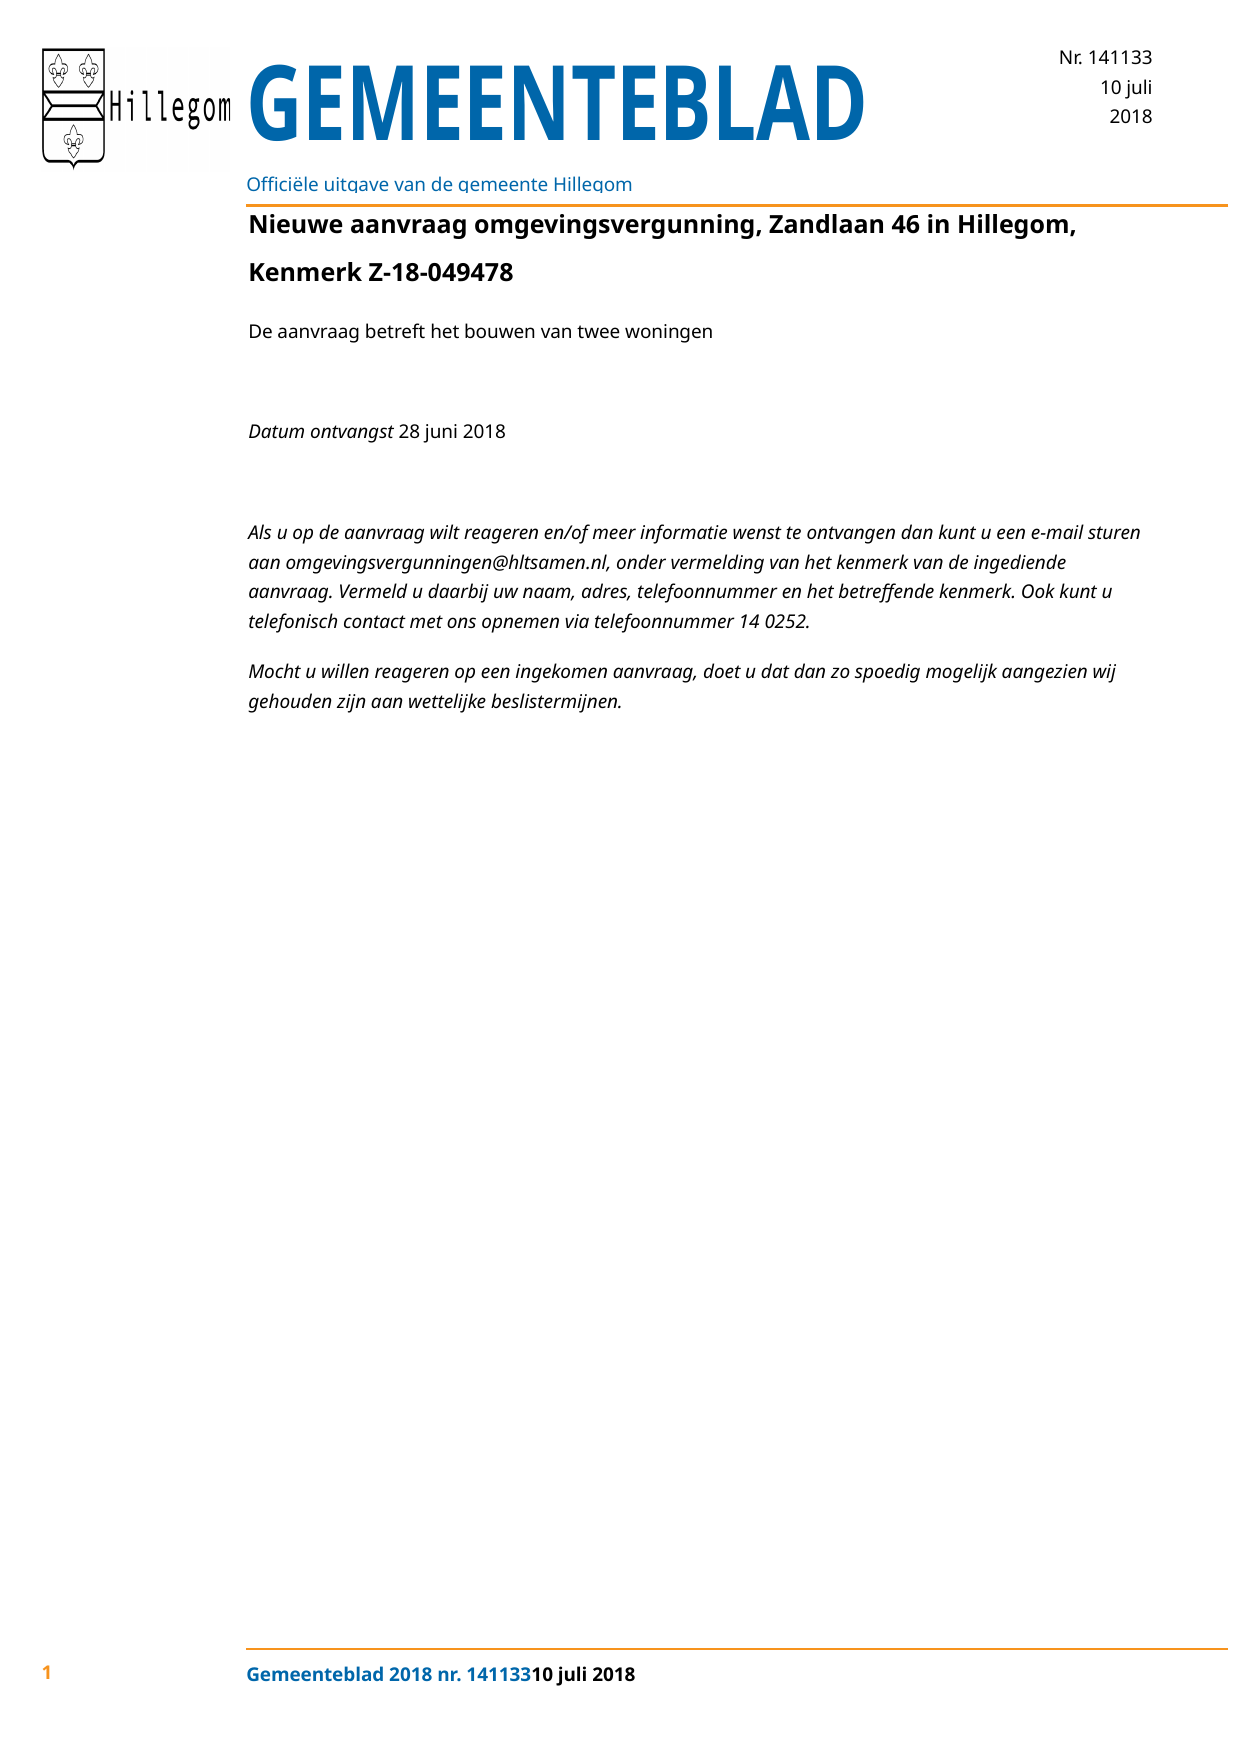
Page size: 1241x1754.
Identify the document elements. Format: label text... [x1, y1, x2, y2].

picture [41, 47, 231, 172]
text Mocht u willen reageren op een ingekomen aanvraag, doet u dat dan zo spoedig mogelijk aangezien wij gehouden zijn aan wettelijke beslistermijnen. [248, 659, 1152, 714]
text Datum ontvangst 28 juni 2018 [248, 419, 1152, 444]
text De aanvraag betreft het bouwen van twee woningen [248, 318, 1152, 344]
text Nieuwe aanvraag omgevingsvergunning, Zandlaan 46 in Hillegom, Kenmerk Z-18-049478 [248, 207, 1152, 288]
text Als u op de aanvraag wilt reageren en/of meer informatie wenst te ontvangen dan kunt u een e-mail sturen aan omgevingsvergunningen@hltsamen.nl, onder vermelding van het kenmerk van de ingediende aanvraag. Vermeld u daarbij uw naam, adres, telefoonnummer en het betreffende kenmerk. Ook kunt u telefonisch contact met ons opnemen via telefoonnummer 14 0252. [248, 519, 1152, 634]
